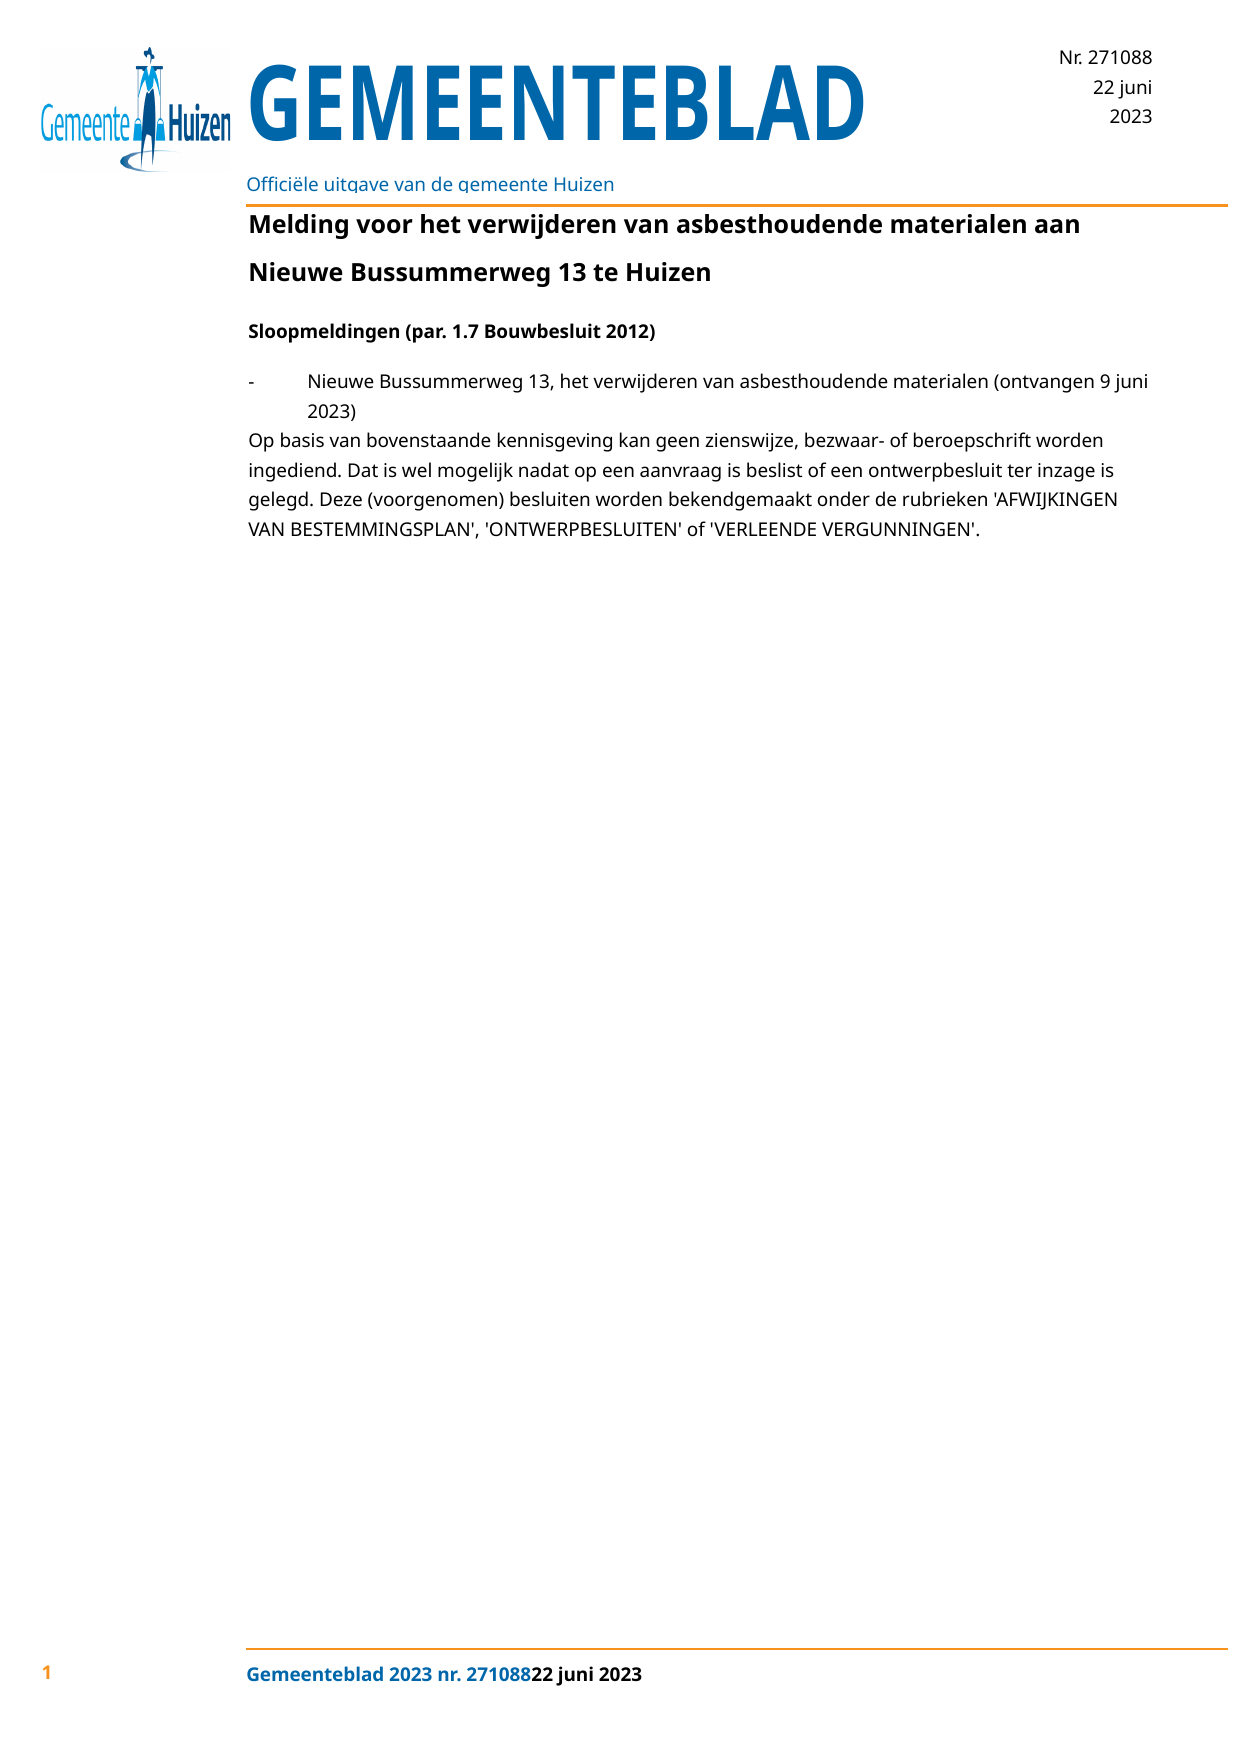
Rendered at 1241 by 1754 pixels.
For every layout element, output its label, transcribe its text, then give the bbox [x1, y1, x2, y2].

text Op basis van bovenstaande kennisgeving kan geen zienswijze, bezwaar- of beroepschrift worden ingediend. Dat is wel mogelijk nadat op een aanvraag is beslist of een ontwerpbesluit ter inzage is gelegd. Deze (voorgenomen) besluiten worden bekendgemaakt onder de rubrieken 'AFWIJKINGEN VAN BESTEMMINGSPLAN', 'ONTWERPBESLUITEN' of 'VERLEENDE VERGUNNINGEN'. [248, 427, 1152, 542]
text Sloopmeldingen (par. 1.7 Bouwbesluit 2012) [248, 318, 1152, 344]
picture [41, 47, 231, 172]
list Nieuwe Bussummerweg 13, het verwijderen van asbesthoudende materialen (ontvangen 9 juni 2023) [248, 368, 1152, 424]
text Melding voor het verwijderen van asbesthoudende materialen aan Nieuwe Bussummerweg 13 te Huizen [248, 207, 1152, 288]
